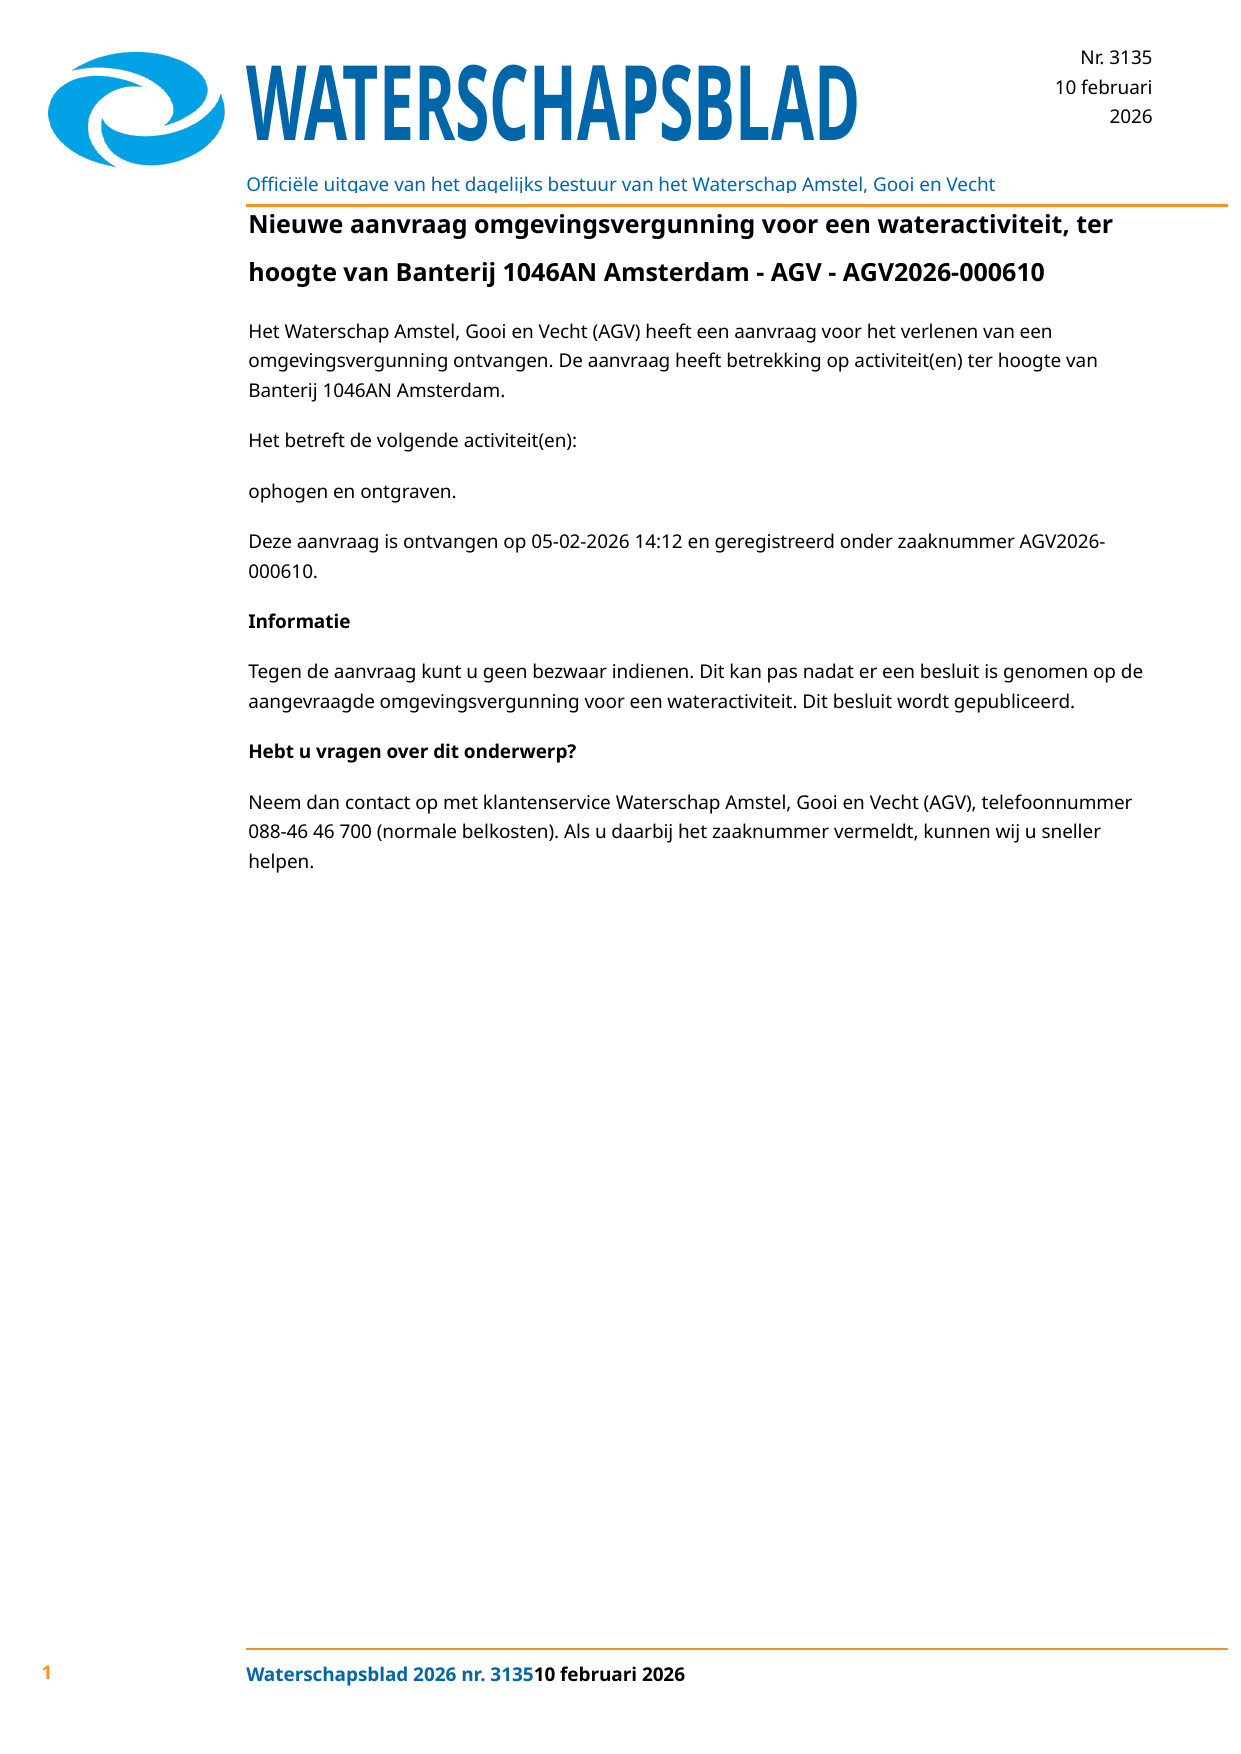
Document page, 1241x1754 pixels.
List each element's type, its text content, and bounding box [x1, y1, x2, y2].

text Neem dan contact op met klantenservice Waterschap Amstel, Gooi en Vecht (AGV), telefoonnummer 088-46 46 700 (normale belkosten). Als u daarbij het zaaknummer vermeldt, kunnen wij u sneller helpen. [248, 789, 1152, 874]
text Nieuwe aanvraag omgevingsvergunning voor een wateractiviteit, ter hoogte van Banterij 1046AN Amsterdam - AGV - AGV2026-000610 [248, 207, 1152, 288]
text Deze aanvraag is ontvangen op 05-02-2026 14:12 en geregistreerd onder zaaknummer AGV2026-000610. [248, 528, 1152, 584]
picture [41, 47, 231, 172]
text Informatie [248, 608, 1152, 634]
text Het betreft de volgende activiteit(en): [248, 427, 1152, 453]
text Hebt u vragen over dit onderwerp? [248, 739, 1152, 764]
text Het Waterschap Amstel, Gooi en Vecht (AGV) heeft een aanvraag voor het verlenen van een omgevingsvergunning ontvangen. De aanvraag heeft betrekking op activiteit(en) ter hoogte van Banterij 1046AN Amsterdam. [248, 318, 1152, 403]
text Tegen de aanvraag kunt u geen bezwaar indienen. Dit kan pas nadat er een besluit is genomen op de aangevraagde omgevingsvergunning voor een wateractiviteit. Dit besluit wordt gepubliceerd. [248, 659, 1152, 714]
text ophogen en ontgraven. [248, 478, 1152, 504]
